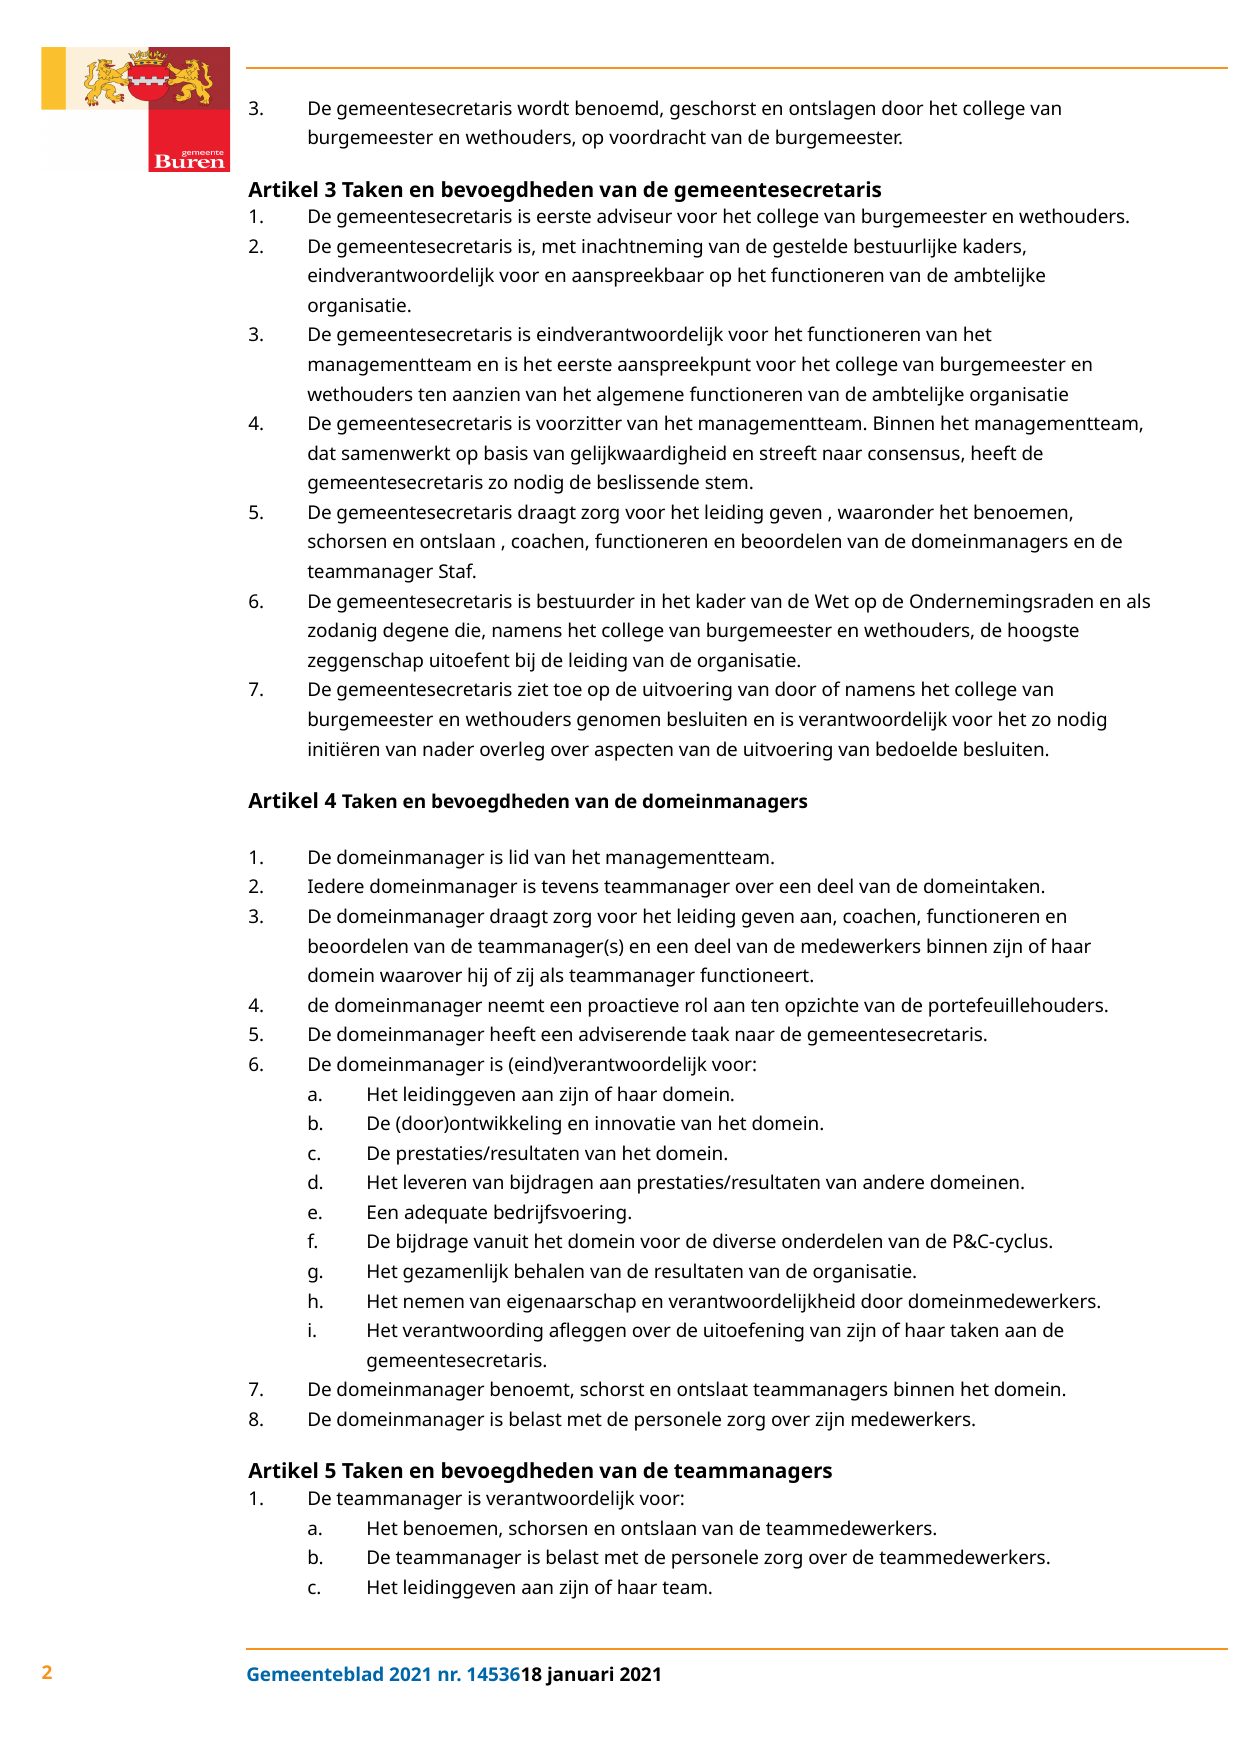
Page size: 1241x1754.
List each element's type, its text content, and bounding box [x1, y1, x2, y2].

list De gemeentesecretaris wordt benoemd, geschorst en ontslagen door het college van burgemeester en wethouders, op voordracht van de burgemeester. [248, 95, 1152, 150]
list De domeinmanager benoemt, schorst en ontslaat teammanagers binnen het domein. [248, 1377, 1152, 1402]
list De domeinmanager heeft een adviserende taak naar de gemeentesecretaris. [248, 1022, 1152, 1047]
text Artikel 5 Taken en bevoegdheden van de teammanagers [248, 1457, 1152, 1485]
list Een adequate bedrijfsvoering. [307, 1199, 1152, 1225]
text Artikel 3 Taken en bevoegdheden van de gemeentesecretaris [248, 175, 1152, 203]
list De gemeentesecretaris is eindverantwoordelijk voor het functioneren van het managementteam en is het eerste aanspreekpunt voor het college van burgemeester en wethouders ten aanzien van het algemene functioneren van de ambtelijke organisatie [248, 322, 1152, 406]
list Het gezamenlijk behalen van de resultaten van de organisatie. [307, 1258, 1152, 1284]
list Het leveren van bijdragen aan prestaties/resultaten van andere domeinen. [307, 1169, 1152, 1195]
list de domeinmanager neemt een proactieve rol aan ten opzichte van de portefeuillehouders. [248, 992, 1152, 1018]
list Het leidinggeven aan zijn of haar domein. [307, 1081, 1152, 1107]
list De gemeentesecretaris is, met inachtneming van de gestelde bestuurlijke kaders, eindverantwoordelijk voor en aanspreekbaar op het functioneren van de ambtelijke organisatie. [248, 233, 1152, 318]
list Het benoemen, schorsen en ontslaan van de teammedewerkers. [307, 1515, 1152, 1540]
list De (door)ontwikkeling en innovatie van het domein. [307, 1110, 1152, 1136]
list De gemeentesecretaris is eerste adviseur voor het college van burgemeester en wethouders. [248, 203, 1152, 229]
list De gemeentesecretaris draagt zorg voor het leiding geven , waaronder het benoemen, schorsen en ontslaan , coachen, functioneren en beoordelen van de domeinmanagers en de teammanager Staf. [248, 499, 1152, 584]
list De domeinmanager is lid van het managementteam. [248, 844, 1152, 870]
list Iedere domeinmanager is tevens teammanager over een deel van de domeintaken. [248, 874, 1152, 899]
list De gemeentesecretaris is voorzitter van het managementteam. Binnen het managementteam, dat samenwerkt op basis van gelijkwaardigheid en streeft naar consensus, heeft de gemeentesecretaris zo nodig de beslissende stem. [248, 410, 1152, 495]
picture [41, 47, 231, 172]
list De bijdrage vanuit het domein voor de diverse onderdelen van de P&C-cyclus. [307, 1229, 1152, 1254]
list Het leidinggeven aan zijn of haar team. [307, 1574, 1152, 1599]
list Het nemen van eigenaarschap en verantwoordelijkheid door domeinmedewerkers. [307, 1288, 1152, 1314]
list De domeinmanager is (eind)verantwoordelijk voor: [248, 1051, 1152, 1077]
list De domeinmanager is belast met de personele zorg over zijn medewerkers. [248, 1406, 1152, 1432]
list De gemeentesecretaris is bestuurder in het kader van de Wet op de Ondernemingsraden en als zodanig degene die, namens het college van burgemeester en wethouders, de hoogste zeggenschap uitoefent bij de leiding van de organisatie. [248, 588, 1152, 673]
list De domeinmanager draagt zorg voor het leiding geven aan, coachen, functioneren en beoordelen van de teammanager(s) en een deel van de medewerkers binnen zijn of haar domein waarover hij of zij als teammanager functioneert. [248, 903, 1152, 988]
list De teammanager is belast met de personele zorg over de teammedewerkers. [307, 1544, 1152, 1570]
list De gemeentesecretaris ziet toe op de uitvoering van door of namens het college van burgemeester en wethouders genomen besluiten en is verantwoordelijk voor het zo nodig initiëren van nader overleg over aspecten van de uitvoering van bedoelde besluiten. [248, 677, 1152, 761]
text Artikel 4 Taken en bevoegdheden van de domeinmanagers [248, 786, 1152, 814]
list De teammanager is verantwoordelijk voor: [248, 1485, 1152, 1511]
list De prestaties/resultaten van het domein. [307, 1140, 1152, 1166]
list Het verantwoording afleggen over de uitoefening van zijn of haar taken aan de gemeentesecretaris. [307, 1317, 1152, 1373]
